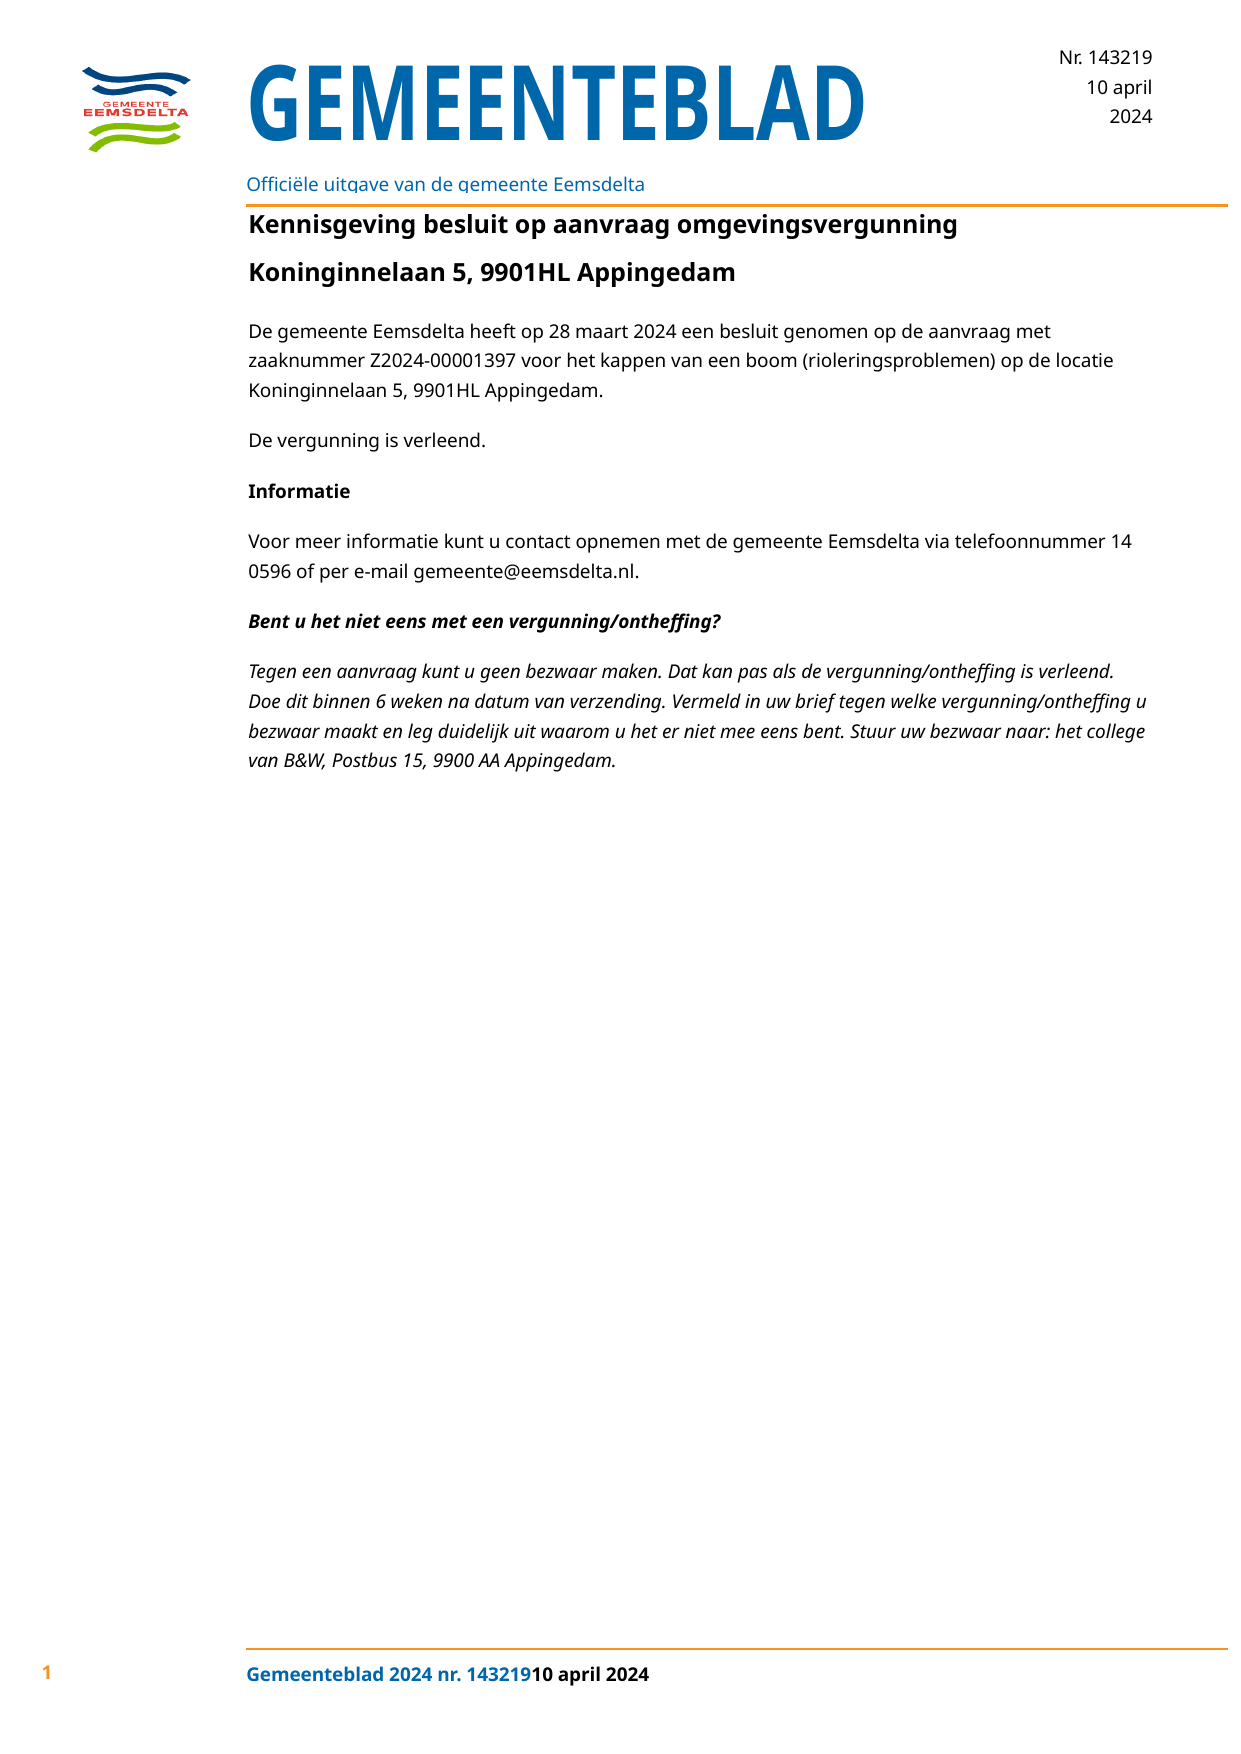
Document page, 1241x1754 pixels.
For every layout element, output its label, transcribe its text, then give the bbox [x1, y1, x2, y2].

text Bent u het niet eens met een vergunning/ontheffing? [248, 608, 1152, 634]
picture [41, 47, 231, 172]
text Voor meer informatie kunt u contact opnemen met de gemeente Eemsdelta via telefoonnummer 14 0596 of per e-mail gemeente@eemsdelta.nl. [248, 528, 1152, 584]
text De gemeente Eemsdelta heeft op 28 maart 2024 een besluit genomen op de aanvraag met zaaknummer Z2024-00001397 voor het kappen van een boom (rioleringsproblemen) op de locatie Koninginnelaan 5, 9901HL Appingedam. [248, 318, 1152, 403]
text Informatie [248, 478, 1152, 504]
text Kennisgeving besluit op aanvraag omgevingsvergunning Koninginnelaan 5, 9901HL Appingedam [248, 207, 1152, 288]
text De vergunning is verleend. [248, 427, 1152, 453]
text Tegen een aanvraag kunt u geen bezwaar maken. Dat kan pas als de vergunning/ontheffing is verleend. Doe dit binnen 6 weken na datum van verzending. Vermeld in uw brief tegen welke vergunning/ontheffing u bezwaar maakt en leg duidelijk uit waarom u het er niet mee eens bent. Stuur uw bezwaar naar: het college van B&W, Postbus 15, 9900 AA Appingedam. [248, 659, 1152, 773]
